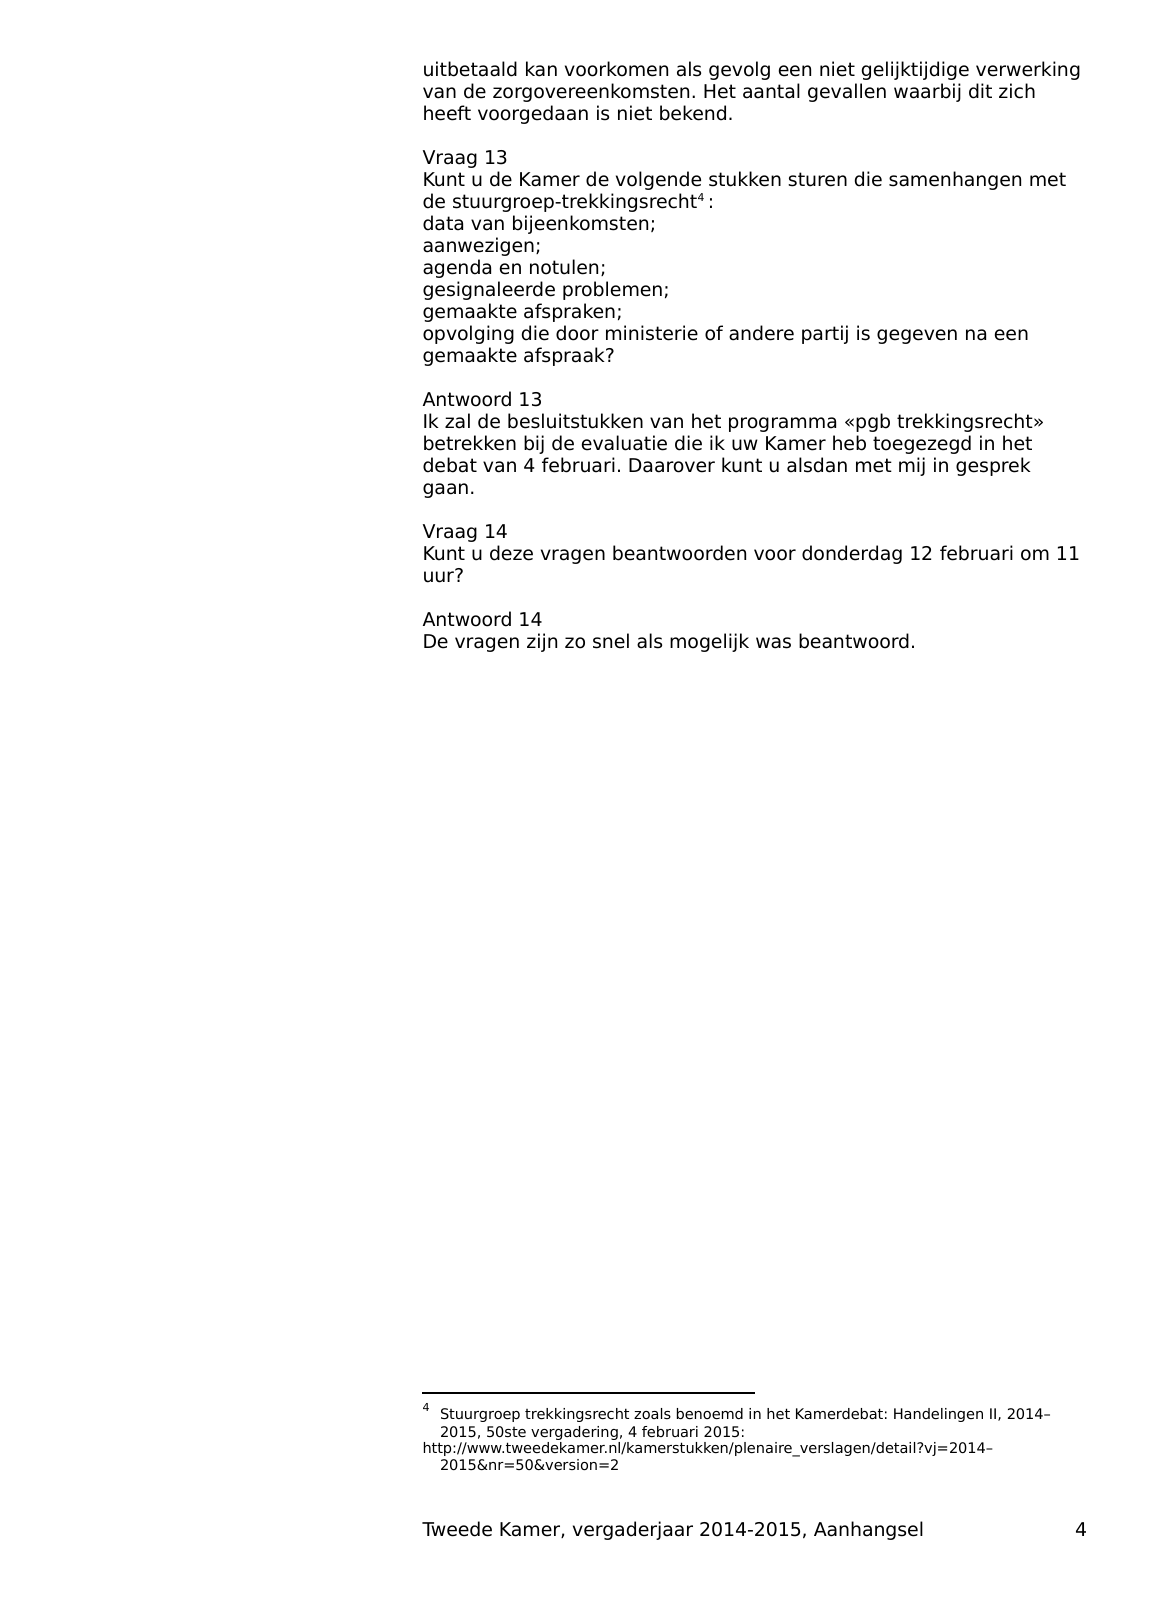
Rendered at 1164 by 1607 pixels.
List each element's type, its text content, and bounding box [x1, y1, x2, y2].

text Vraag 13 [422, 147, 1087, 169]
text Kunt u deze vragen beantwoorden voor donderdag 12 februari om 11 uur? [422, 543, 1087, 587]
text Vraag 14 [422, 521, 1087, 543]
text opvolging die door ministerie of andere partij is gegeven na een gemaakte afspraak? [422, 323, 1087, 367]
text http://www.tweedekamer.nl/kamerstukken/plenaire_verslagen/detail?vj=2014–2015&nr=50&version=2 [422, 1441, 1087, 1474]
text uitbetaald kan voorkomen als gevolg een niet gelijktijdige verwerking van de zorgovereenkomsten. Het aantal gevallen waarbij dit zich heeft voorgedaan is niet bekend. [422, 59, 1087, 125]
text De vragen zijn zo snel als mogelijk was beantwoord. [422, 631, 1087, 653]
text Antwoord 14 [422, 609, 1087, 631]
text gesignaleerde problemen; [422, 279, 1087, 301]
text gemaakte afspraken; [422, 301, 1087, 323]
text aanwezigen; [422, 235, 1087, 257]
text Stuurgroep trekkingsrecht zoals benoemd in het Kamerdebat: Handelingen II, 2014–2015, 50ste vergadering, 4 februari 2015: [422, 1402, 1087, 1441]
text agenda en notulen; [422, 257, 1087, 279]
text data van bijeenkomsten; [422, 213, 1087, 235]
text Antwoord 13 [422, 389, 1087, 411]
text Ik zal de besluitstukken van het programma «pgb trekkingsrecht» betrekken bij de evaluatie die ik uw Kamer heb toegezegd in het debat van 4 februari. Daarover kunt u alsdan met mij in gesprek gaan. [422, 411, 1087, 499]
text Kunt u de Kamer de volgende stukken sturen die samenhangen met de stuurgroep-trekkingsrecht: [422, 169, 1087, 213]
